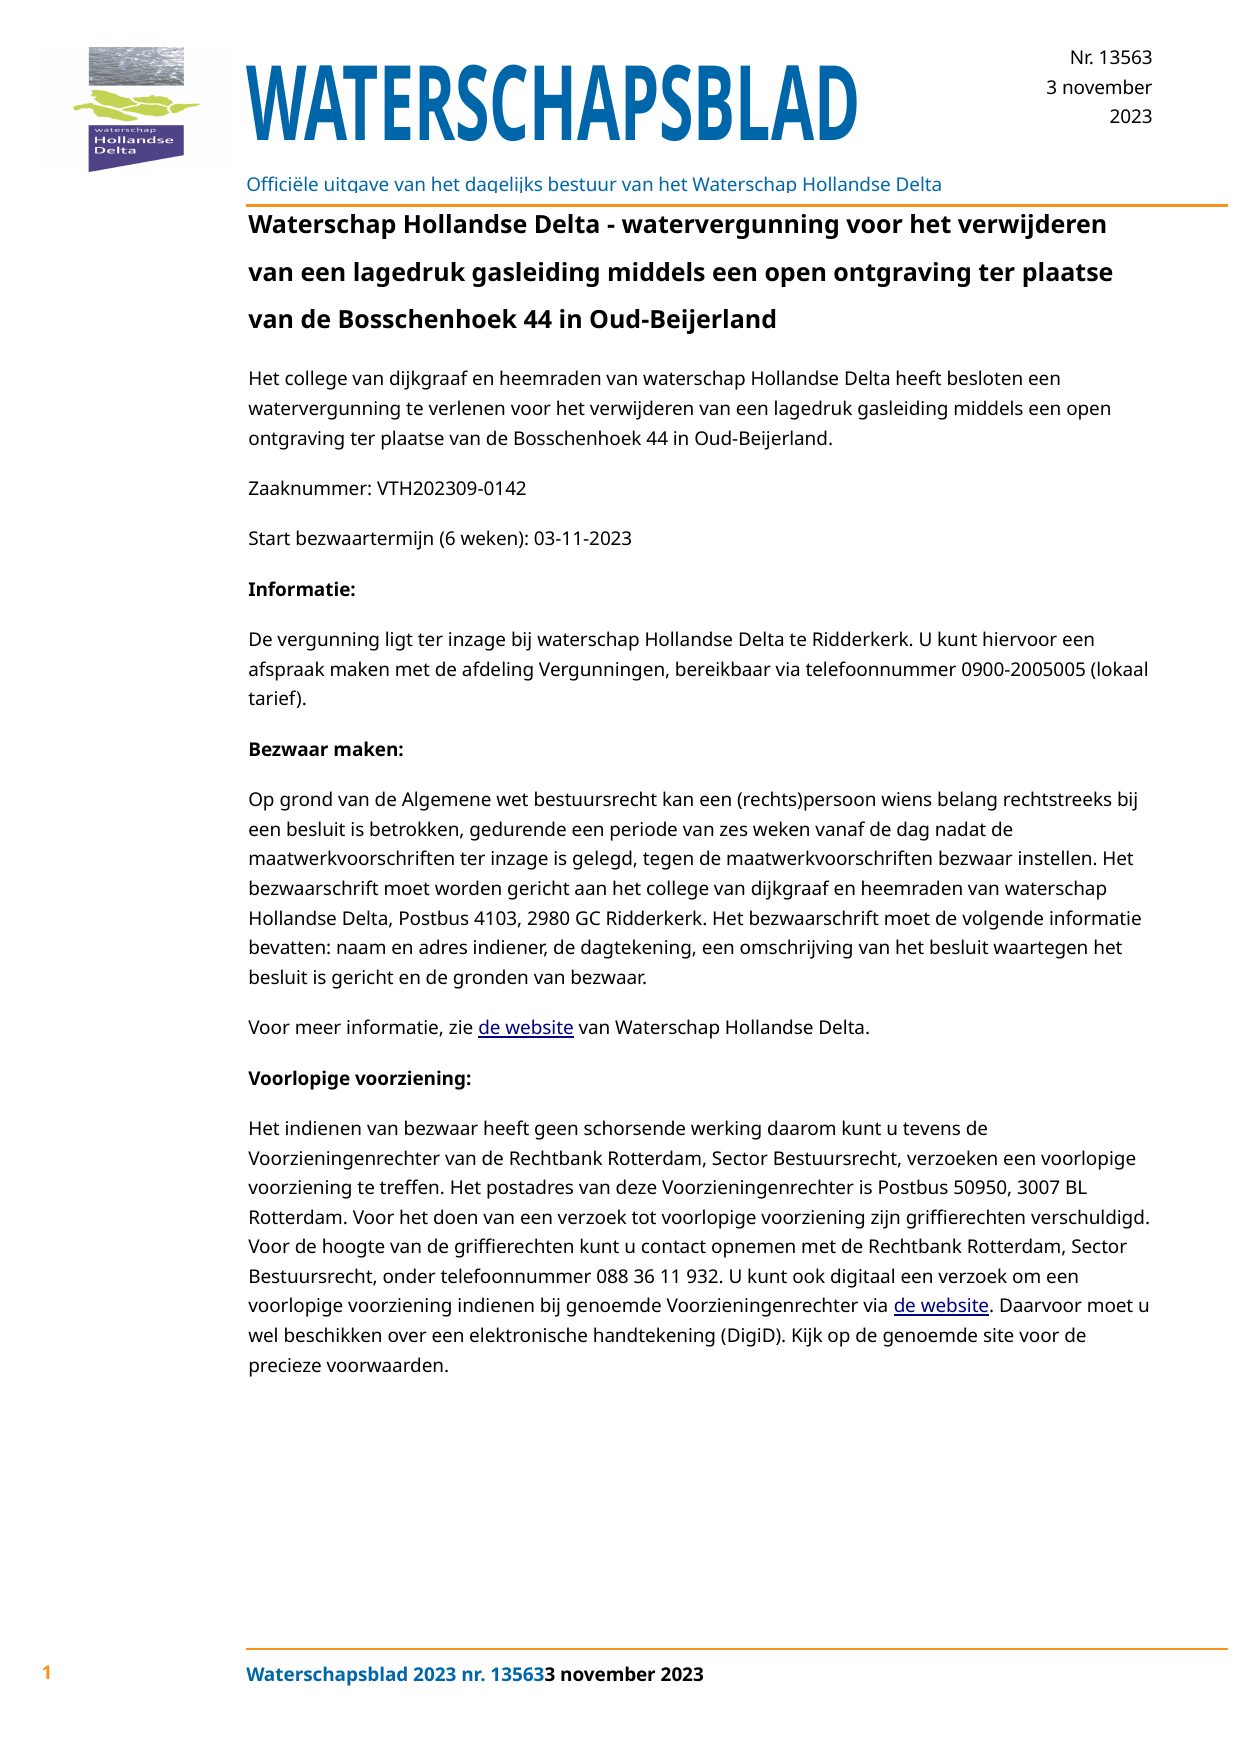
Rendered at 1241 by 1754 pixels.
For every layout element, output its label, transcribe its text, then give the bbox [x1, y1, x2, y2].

text Start bezwaartermijn (6 weken): 03-11-2023 [248, 526, 1152, 551]
text Op grond van de Algemene wet bestuursrecht kan een (rechts)persoon wiens belang rechtstreeks bij een besluit is betrokken, gedurende een periode van zes weken vanaf de dag nadat de maatwerkvoorschriften ter inzage is gelegd, tegen de maatwerkvoorschriften bezwaar instellen. Het bezwaarschrift moet worden gericht aan het college van dijkgraaf en heemraden van waterschap Hollandse Delta, Postbus 4103, 2980 GC Ridderkerk. Het bezwaarschrift moet de volgende informatie bevatten: naam en adres indiener, de dagtekening, een omschrijving van het besluit waartegen het besluit is gericht en de gronden van bezwaar. [248, 786, 1152, 989]
picture [41, 47, 231, 172]
text De vergunning ligt ter inzage bij waterschap Hollandse Delta te Ridderkerk. U kunt hiervoor een afspraak maken met de afdeling Vergunningen, bereikbaar via telefoonnummer 0900-2005005 (lokaal tarief). [248, 626, 1152, 711]
text Bezwaar maken: [248, 736, 1152, 762]
text Het college van dijkgraaf en heemraden van waterschap Hollandse Delta heeft besloten een watervergunning te verlenen voor het verwijderen van een lagedruk gasleiding middels een open ontgraving ter plaatse van de Bosschenhoek 44 in Oud-Beijerland. [248, 366, 1152, 450]
text Zaaknummer: VTH202309-0142 [248, 475, 1152, 501]
text Voor meer informatie, zie de website van Waterschap Hollandse Delta. [248, 1014, 1152, 1040]
text Informatie: [248, 576, 1152, 602]
text Voorlopige voorziening: [248, 1065, 1152, 1090]
text Het indienen van bezwaar heeft geen schorsende werking daarom kunt u tevens de Voorzieningenrechter van de Rechtbank Rotterdam, Sector Bestuursrecht, verzoeken een voorlopige voorziening te treffen. Het postadres van deze Voorzieningenrechter is Postbus 50950, 3007 BL Rotterdam. Voor het doen van een verzoek tot voorlopige voorziening zijn griffierechten verschuldigd. Voor de hoogte van de griffierechten kunt u contact opnemen met de Rechtbank Rotterdam, Sector Bestuursrecht, onder telefoonnummer 088 36 11 932. U kunt ook digitaal een verzoek om een voorlopige voorziening indienen bij genoemde Voorzieningenrechter via de website. Daarvoor moet u wel beschikken over een elektronische handtekening (DigiD). Kijk op de genoemde site voor de precieze voorwaarden. [248, 1115, 1152, 1377]
text Waterschap Hollandse Delta - watervergunning voor het verwijderen van een lagedruk gasleiding middels een open ontgraving ter plaatse van de Bosschenhoek 44 in Oud-Beijerland [248, 207, 1152, 336]
